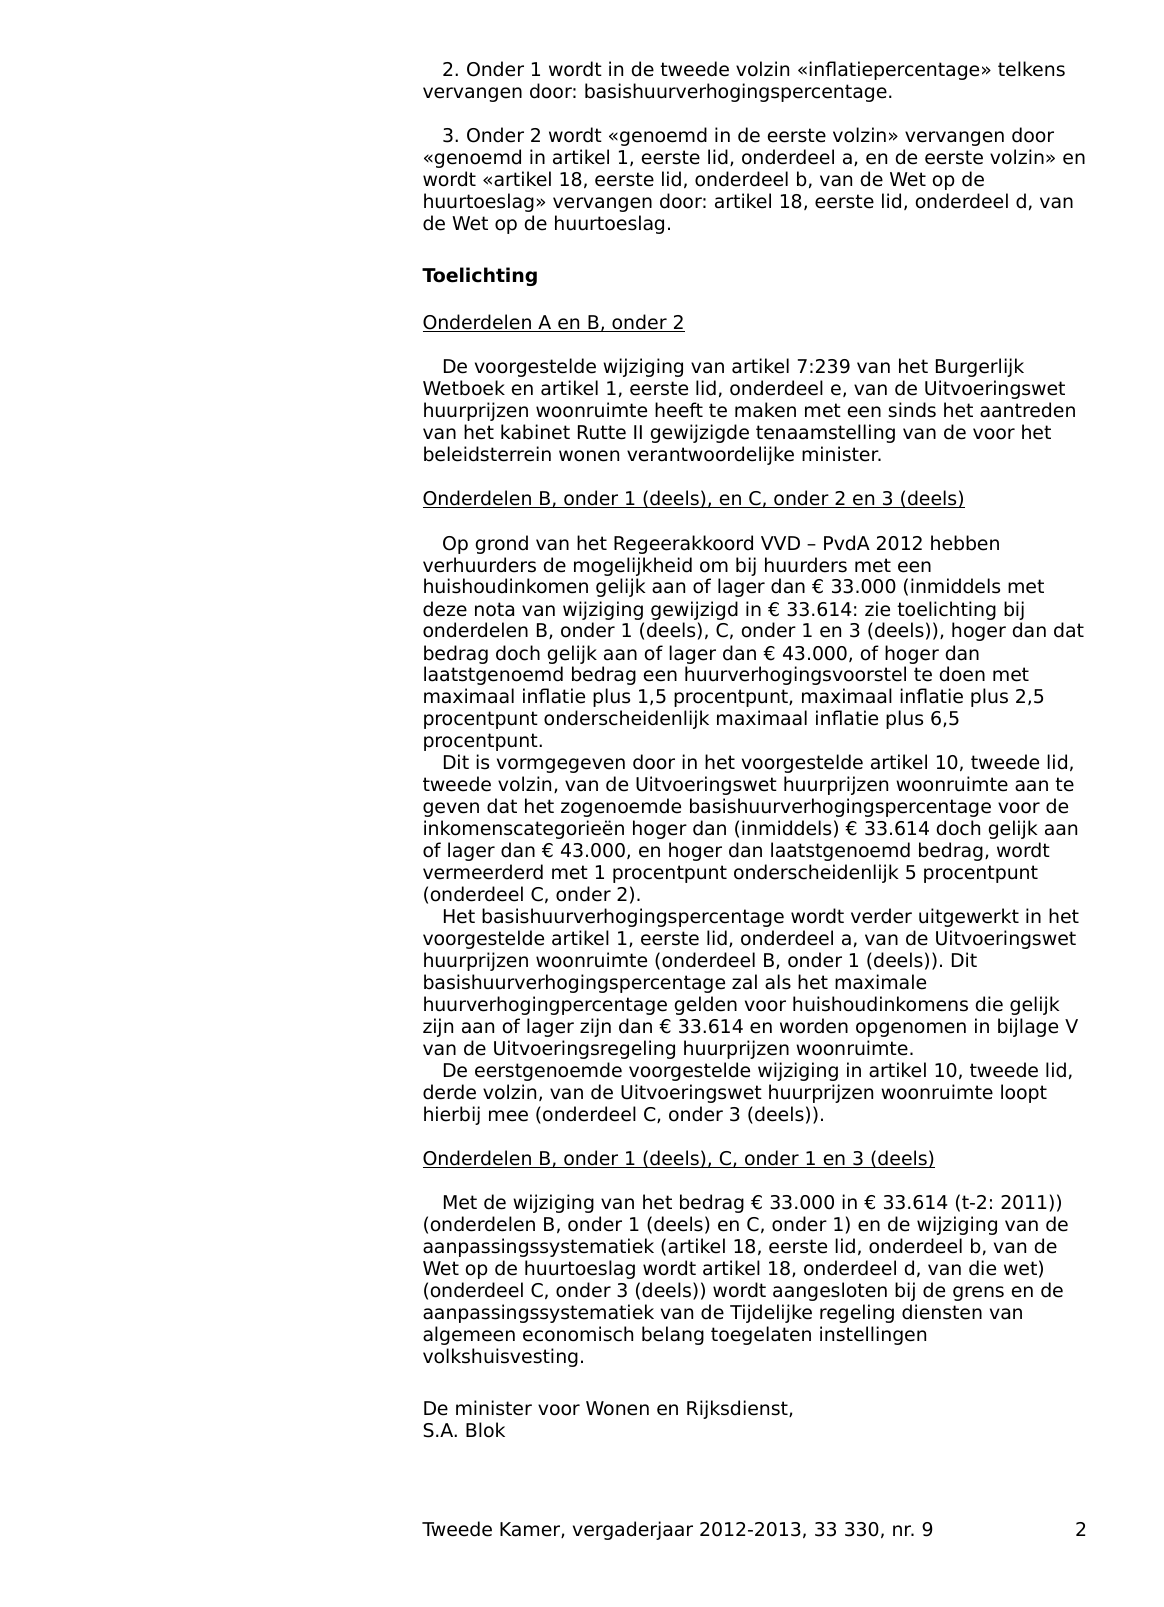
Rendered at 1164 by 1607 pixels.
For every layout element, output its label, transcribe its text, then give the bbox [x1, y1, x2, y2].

text 2. Onder 1 wordt in de tweede volzin «inflatiepercentage» telkens vervangen door: basishuurverhogingspercentage. [422, 59, 1087, 103]
text Dit is vormgegeven door in het voorgestelde artikel 10, tweede lid, tweede volzin, van de Uitvoeringswet huurprijzen woonruimte aan te geven dat het zogenoemde basishuurverhogingspercentage voor de inkomenscategorieën hoger dan (inmiddels) € 33.614 doch gelijk aan of lager dan € 43.000, en hoger dan laatstgenoemd bedrag, wordt vermeerderd met 1 procentpunt onderscheidenlijk 5 procentpunt (onderdeel C, onder 2). [422, 752, 1087, 906]
text De minister voor Wonen en Rijksdienst, S.A. Blok [422, 1398, 1087, 1442]
subtitle Onderdelen A en B, onder 2 [422, 312, 1087, 334]
text Het basishuurverhogingspercentage wordt verder uitgewerkt in het voorgestelde artikel 1, eerste lid, onderdeel a, van de Uitvoeringswet huurprijzen woonruimte (onderdeel B, onder 1 (deels)). Dit basishuurverhogingspercentage zal als het maximale huurverhogingpercentage gelden voor huishoudinkomens die gelijk zijn aan of lager zijn dan € 33.614 en worden opgenomen in bijlage V van de Uitvoeringsregeling huurprijzen woonruimte. [422, 906, 1087, 1060]
text De eerstgenoemde voorgestelde wijziging in artikel 10, tweede lid, derde volzin, van de Uitvoeringswet huurprijzen woonruimte loopt hierbij mee (onderdeel C, onder 3 (deels)). [422, 1060, 1087, 1126]
text 3. Onder 2 wordt «genoemd in de eerste volzin» vervangen door «genoemd in artikel 1, eerste lid, onderdeel a, en de eerste volzin» en wordt «artikel 18, eerste lid, onderdeel b, van de Wet op de huurtoeslag» vervangen door: artikel 18, eerste lid, onderdeel d, van de Wet op de huurtoeslag. [422, 125, 1087, 235]
subtitle Toelichting [422, 265, 1087, 287]
text Met de wijziging van het bedrag € 33.000 in € 33.614 (t-2: 2011)) (onderdelen B, onder 1 (deels) en C, onder 1) en de wijziging van de aanpassingssystematiek (artikel 18, eerste lid, onderdeel b, van de Wet op de huurtoeslag wordt artikel 18, onderdeel d, van die wet) (onderdeel C, onder 3 (deels)) wordt aangesloten bij de grens en de aanpassingssystematiek van de Tijdelijke regeling diensten van algemeen economisch belang toegelaten instellingen volkshuisvesting. [422, 1192, 1087, 1368]
text De voorgestelde wijziging van artikel 7:239 van het Burgerlijk Wetboek en artikel 1, eerste lid, onderdeel e, van de Uitvoeringswet huurprijzen woonruimte heeft te maken met een sinds het aantreden van het kabinet Rutte II gewijzigde tenaamstelling van de voor het beleidsterrein wonen verantwoordelijke minister. [422, 356, 1087, 466]
text Op grond van het Regeerakkoord VVD – PvdA 2012 hebben verhuurders de mogelijkheid om bij huurders met een huishoudinkomen gelijk aan of lager dan € 33.000 (inmiddels met deze nota van wijziging gewijzigd in € 33.614: zie toelichting bij onderdelen B, onder 1 (deels), C, onder 1 en 3 (deels)), hoger dan dat bedrag doch gelijk aan of lager dan € 43.000, of hoger dan laatstgenoemd bedrag een huurverhogingsvoorstel te doen met maximaal inflatie plus 1,5 procentpunt, maximaal inflatie plus 2,5 procentpunt onderscheidenlijk maximaal inflatie plus 6,5 procentpunt. [422, 532, 1087, 752]
subtitle Onderdelen B, onder 1 (deels), C, onder 1 en 3 (deels) [422, 1148, 1087, 1170]
subtitle Onderdelen B, onder 1 (deels), en C, onder 2 en 3 (deels) [422, 488, 1087, 510]
